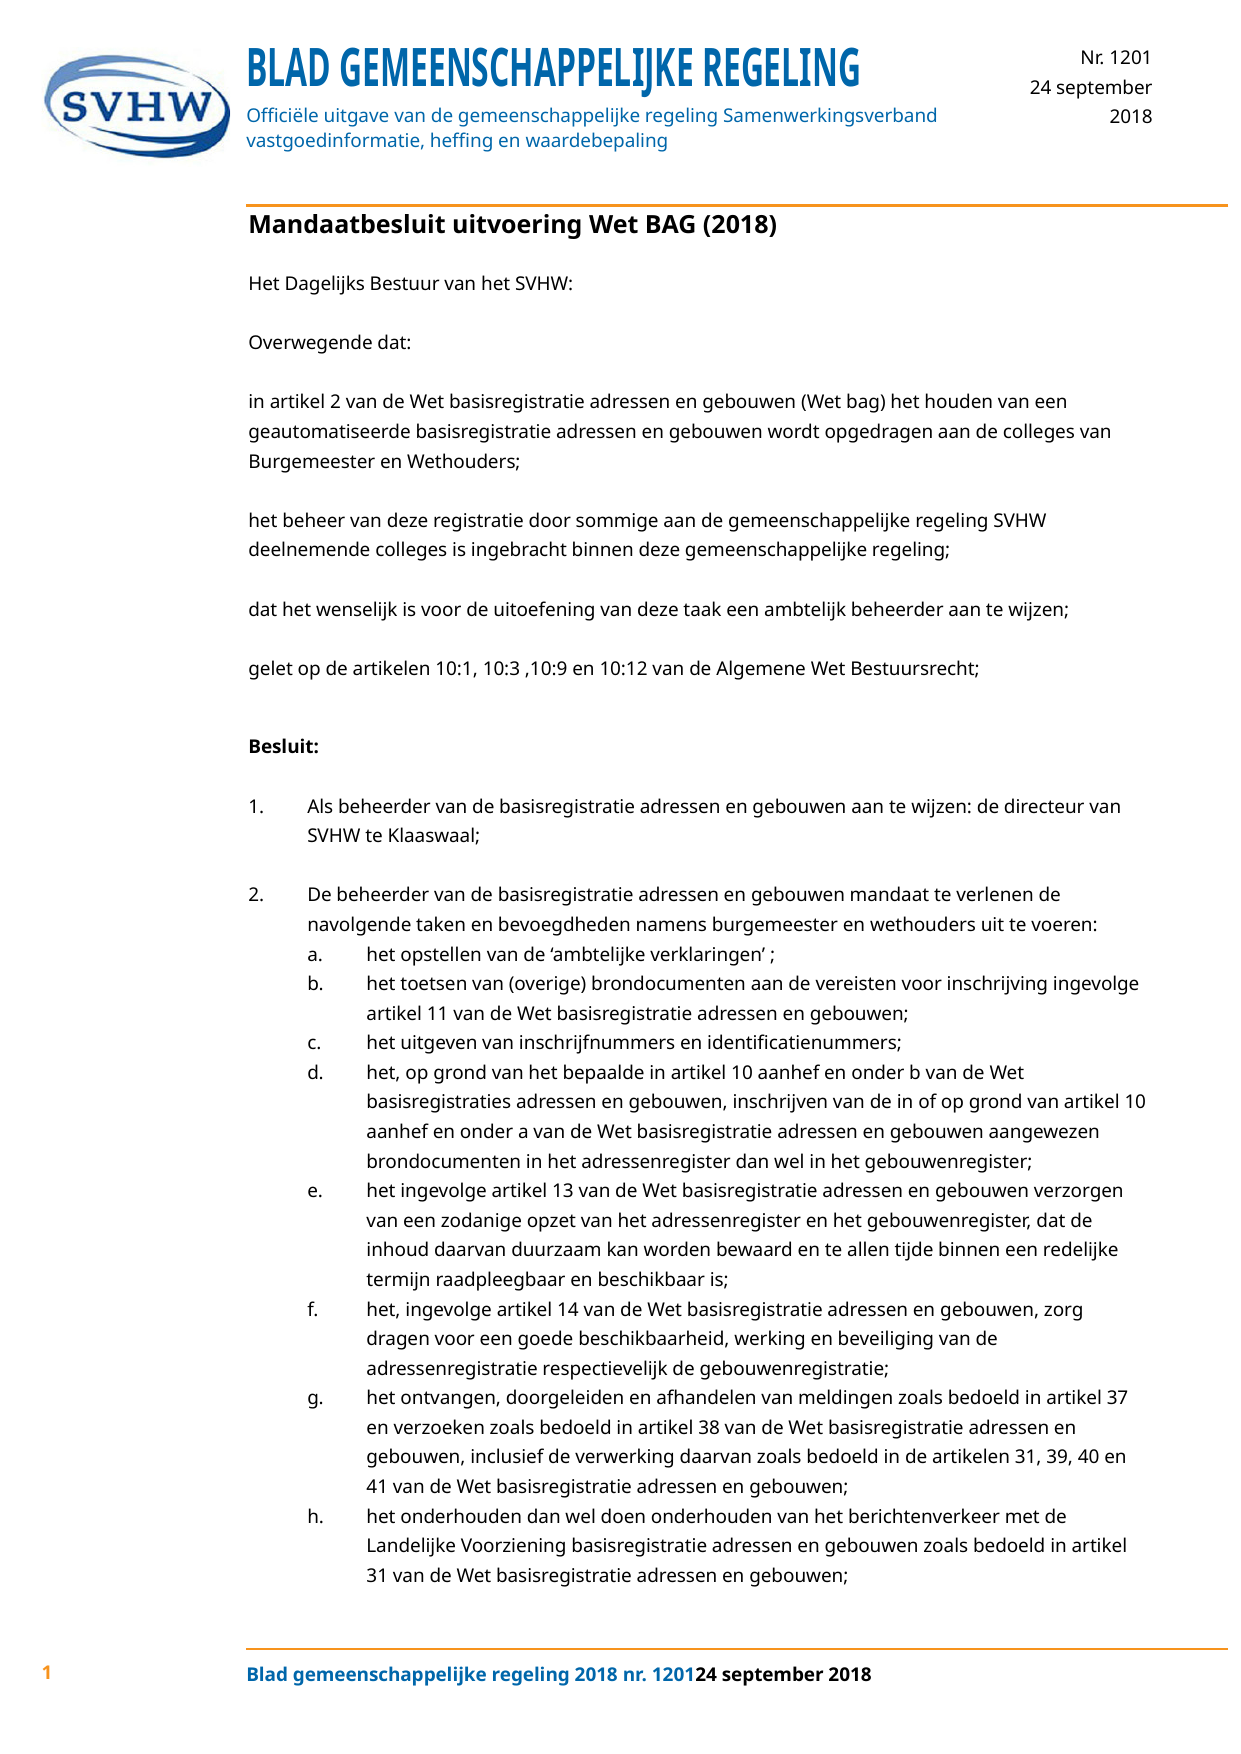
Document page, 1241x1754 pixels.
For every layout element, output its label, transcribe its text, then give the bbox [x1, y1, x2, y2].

text Het Dagelijks Bestuur van het SVHW: [248, 270, 1152, 296]
list het ingevolge artikel 13 van de Wet basisregistratie adressen en gebouwen verzorgen van een zodanige opzet van het adressenregister en het gebouwenregister, dat de inhoud daarvan duurzaam kan worden bewaard en te allen tijde binnen een redelijke termijn raadpleegbaar en beschikbaar is; [307, 1177, 1152, 1292]
text dat het wenselijk is voor de uitoefening van deze taak een ambtelijk beheerder aan te wijzen; [248, 596, 1152, 621]
list het ontvangen, doorgeleiden en afhandelen van meldingen zoals bedoeld in artikel 37 en verzoeken zoals bedoeld in artikel 38 van de Wet basisregistratie adressen en gebouwen, inclusief de verwerking daarvan zoals bedoeld in de artikelen 31, 39, 40 en 41 van de Wet basisregistratie adressen en gebouwen; [307, 1384, 1152, 1499]
text Besluit: [248, 734, 1152, 759]
text in artikel 2 van de Wet basisregistratie adressen en gebouwen (Wet bag) het houden van een geautomatiseerde basisregistratie adressen en gebouwen wordt opgedragen aan de colleges van Burgemeester en Wethouders; [248, 389, 1152, 473]
text Mandaatbesluit uitvoering Wet BAG (2018) [248, 207, 1152, 241]
text het beheer van deze registratie door sommige aan de gemeenschappelijke regeling SVHW deelnemende colleges is ingebracht binnen deze gemeenschappelijke regeling; [248, 507, 1152, 562]
list het opstellen van de ‘ambtelijke verklaringen’ ; [307, 941, 1152, 967]
list het uitgeven van inschrijfnummers en identificatienummers; [307, 1029, 1152, 1055]
list Als beheerder van de basisregistratie adressen en gebouwen aan te wijzen: de directeur van SVHW te Klaaswaal; [248, 793, 1152, 848]
picture [41, 47, 231, 172]
text Overwegende dat: [248, 329, 1152, 355]
list het, ingevolge artikel 14 van de Wet basisregistratie adressen en gebouwen, zorg dragen voor een goede beschikbaarheid, werking en beveiliging van de adressenregistratie respectievelijk de gebouwenregistratie; [307, 1296, 1152, 1381]
list het onderhouden dan wel doen onderhouden van het berichtenverkeer met de Landelijke Voorziening basisregistratie adressen en gebouwen zoals bedoeld in artikel 31 van de Wet basisregistratie adressen en gebouwen; [307, 1503, 1152, 1588]
list het toetsen van (overige) brondocumenten aan de vereisten voor inschrijving ingevolge artikel 11 van de Wet basisregistratie adressen en gebouwen; [307, 970, 1152, 1026]
list De beheerder van de basisregistratie adressen en gebouwen mandaat te verlenen de navolgende taken en bevoegdheden namens burgemeester en wethouders uit te voeren: [248, 882, 1152, 937]
list het, op grond van het bepaalde in artikel 10 aanhef en onder b van de Wet basisregistraties adressen en gebouwen, inschrijven van de in of op grond van artikel 10 aanhef en onder a van de Wet basisregistratie adressen en gebouwen aangewezen brondocumenten in het adressenregister dan wel in het gebouwenregister; [307, 1059, 1152, 1174]
text gelet op de artikelen 10:1, 10:3 ,10:9 en 10:12 van de Algemene Wet Bestuursrecht; [248, 655, 1152, 681]
